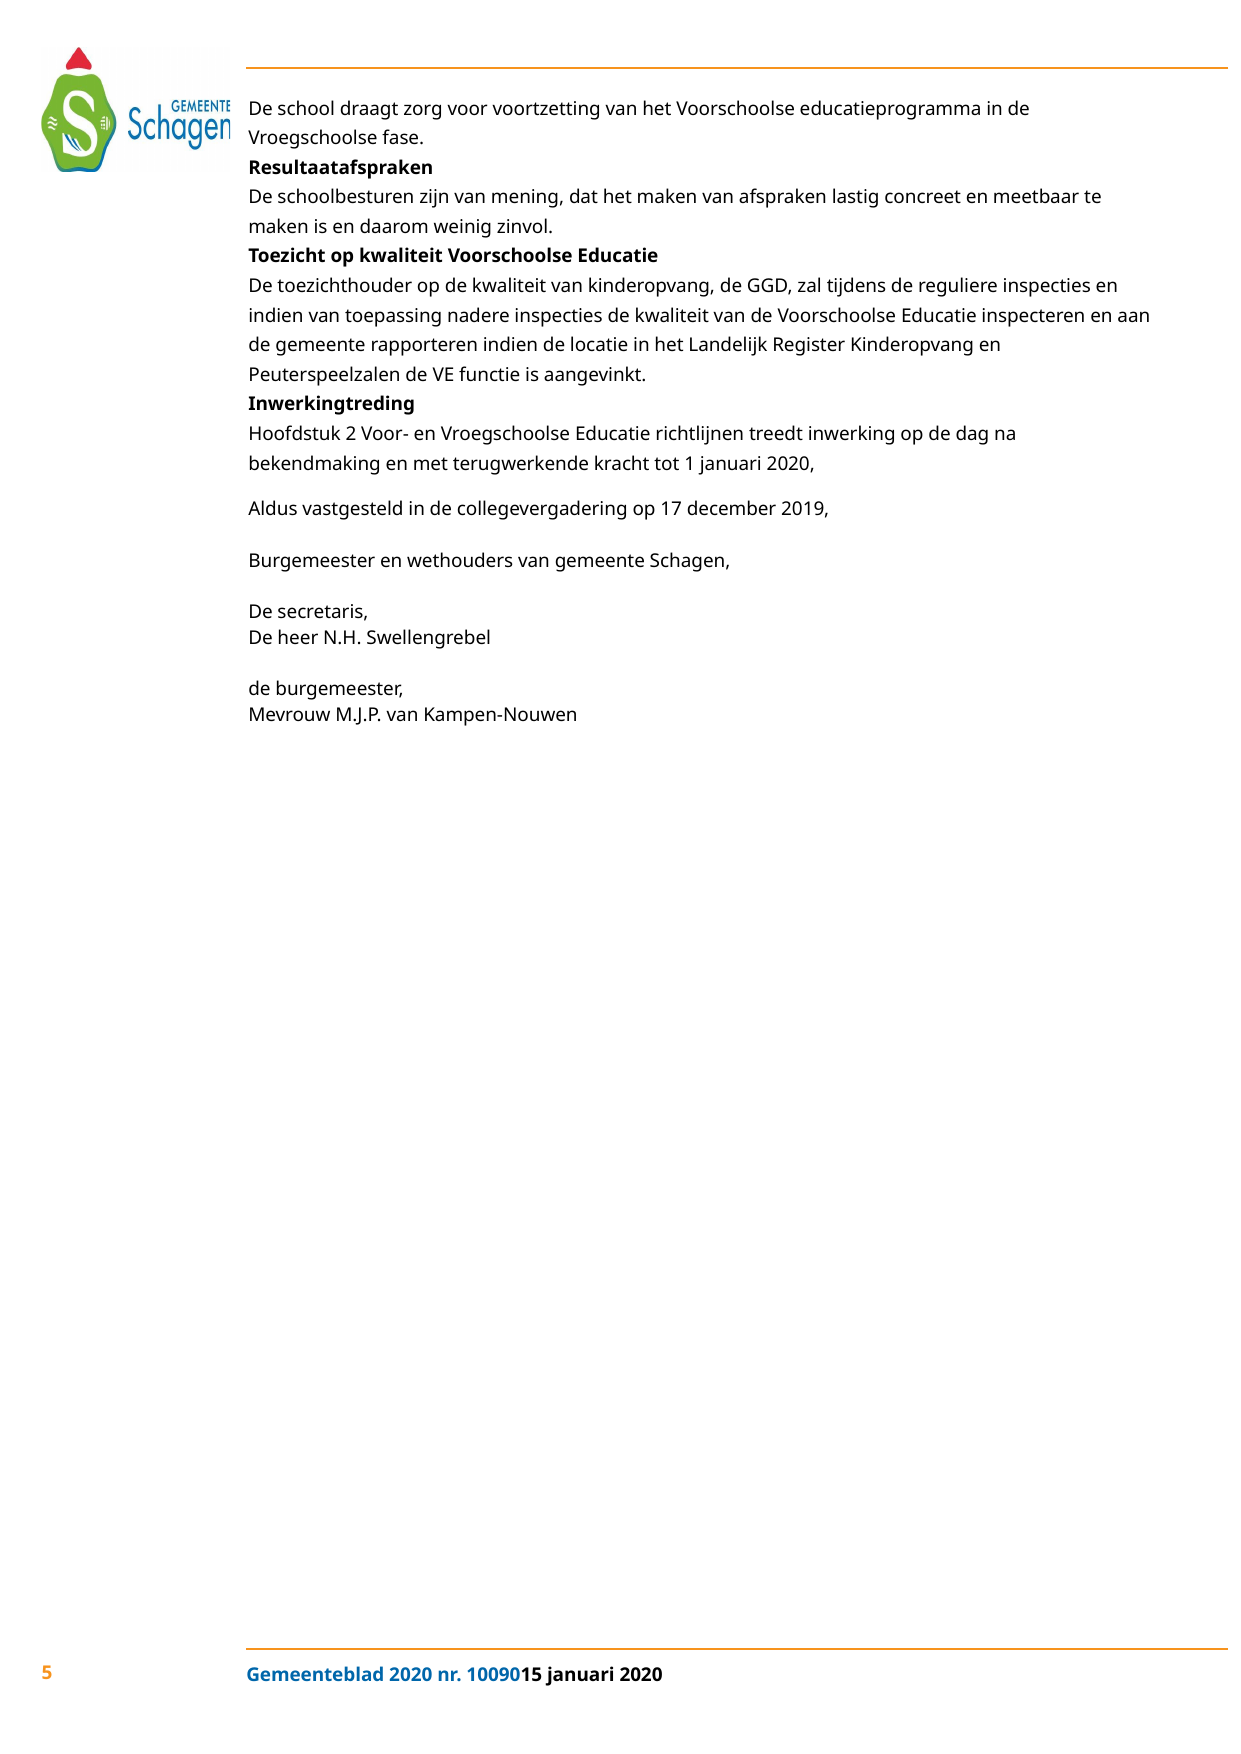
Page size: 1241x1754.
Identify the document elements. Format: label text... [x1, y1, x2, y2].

text De school draagt zorg voor voortzetting van het Voorschoolse educatieprogramma in de Vroegschoolse fase. [248, 95, 1152, 150]
text De schoolbesturen zijn van mening, dat het maken van afspraken lastig concreet en meetbaar te maken is en daarom weinig zinvol. [248, 183, 1152, 239]
text De heer N.H. Swellengrebel [248, 624, 1152, 650]
text Inwerkingtreding [248, 391, 1152, 416]
text Resultaatafspraken [248, 154, 1152, 180]
text Mevrouw M.J.P. van Kampen-Nouwen [248, 701, 1152, 727]
text Burgemeester en wethouders van gemeente Schagen, [248, 547, 1152, 573]
text Toezicht op kwaliteit Voorschoolse Educatie [248, 243, 1152, 268]
text Aldus vastgesteld in de collegevergadering op 17 december 2019, [248, 495, 1152, 521]
text De secretaris, [248, 598, 1152, 624]
picture [41, 47, 231, 172]
text Hoofdstuk 2 Voor- en Vroegschoolse Educatie richtlijnen treedt inwerking op de dag na bekendmaking en met terugwerkende kracht tot 1 januari 2020, [248, 420, 1152, 476]
text de burgemeester, [248, 676, 1152, 701]
text De toezichthouder op de kwaliteit van kinderopvang, de GGD, zal tijdens de reguliere inspecties en indien van toepassing nadere inspecties de kwaliteit van de Voorschoolse Educatie inspecteren en aan de gemeente rapporteren indien de locatie in het Landelijk Register Kinderopvang en Peuterspeelzalen de VE functie is aangevinkt. [248, 272, 1152, 387]
